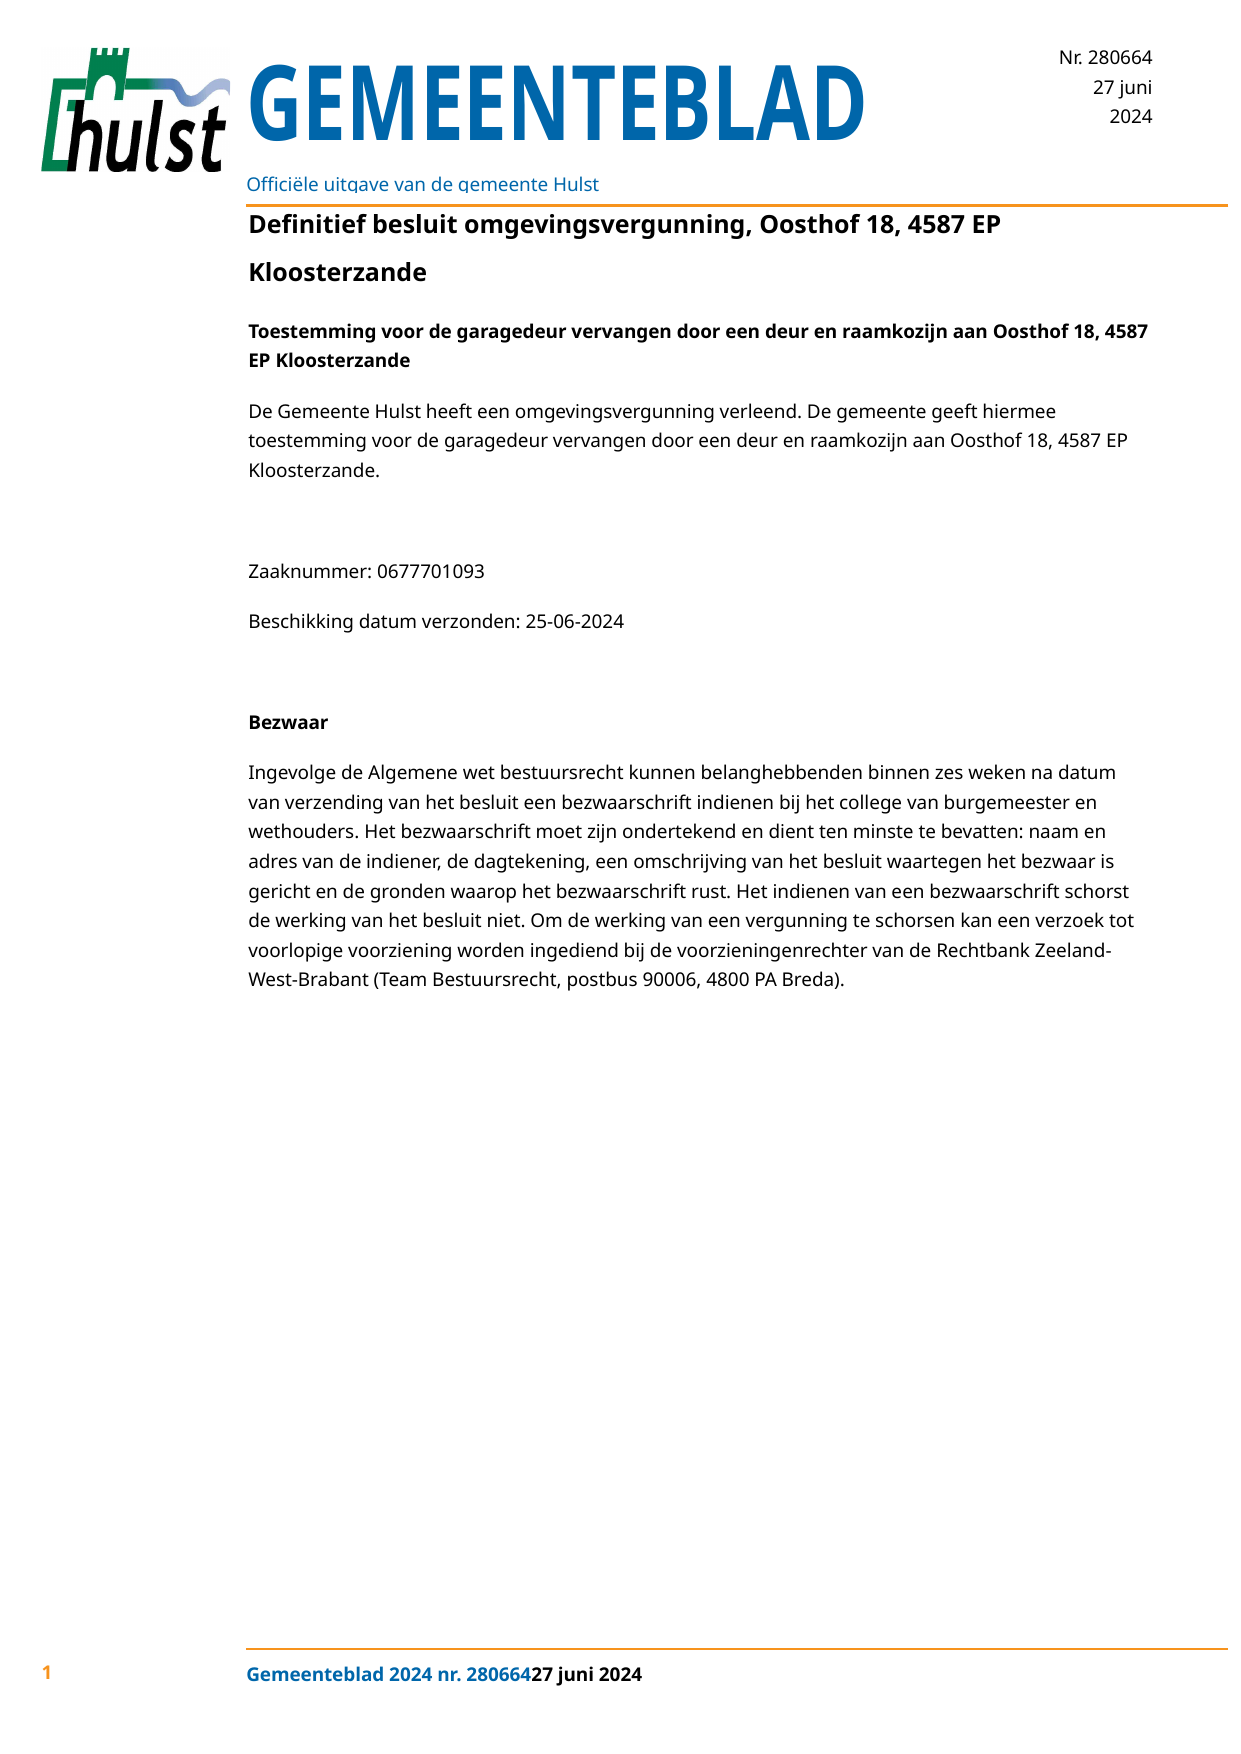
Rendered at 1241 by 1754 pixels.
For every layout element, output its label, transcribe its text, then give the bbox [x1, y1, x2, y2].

text Zaaknummer: 0677701093 [248, 558, 1152, 584]
text Toestemming voor de garagedeur vervangen door een deur en raamkozijn aan Oosthof 18, 4587 EP Kloosterzande [248, 318, 1152, 373]
text Beschikking datum verzonden: 25-06-2024 [248, 608, 1152, 634]
text Bezwaar [248, 709, 1152, 735]
text De Gemeente Hulst heeft een omgevingsvergunning verleend. De gemeente geeft hiermee toestemming voor de garagedeur vervangen door een deur en raamkozijn aan Oosthof 18, 4587 EP Kloosterzande. [248, 398, 1152, 483]
picture [41, 47, 231, 172]
text Definitief besluit omgevingsvergunning, Oosthof 18, 4587 EP Kloosterzande [248, 207, 1152, 288]
text Ingevolge de Algemene wet bestuursrecht kunnen belanghebbenden binnen zes weken na datum van verzending van het besluit een bezwaarschrift indienen bij het college van burgemeester en wethouders. Het bezwaarschrift moet zijn ondertekend en dient ten minste te bevatten: naam en adres van de indiener, de dagtekening, een omschrijving van het besluit waartegen het bezwaar is gericht en de gronden waarop het bezwaarschrift rust. Het indienen van een bezwaarschrift schorst de werking van het besluit niet. Om de werking van een vergunning te schorsen kan een verzoek tot voorlopige voorziening worden ingediend bij de voorzieningenrechter van de Rechtbank Zeeland-West-Brabant (Team Bestuursrecht, postbus 90006, 4800 PA Breda). [248, 759, 1152, 992]
